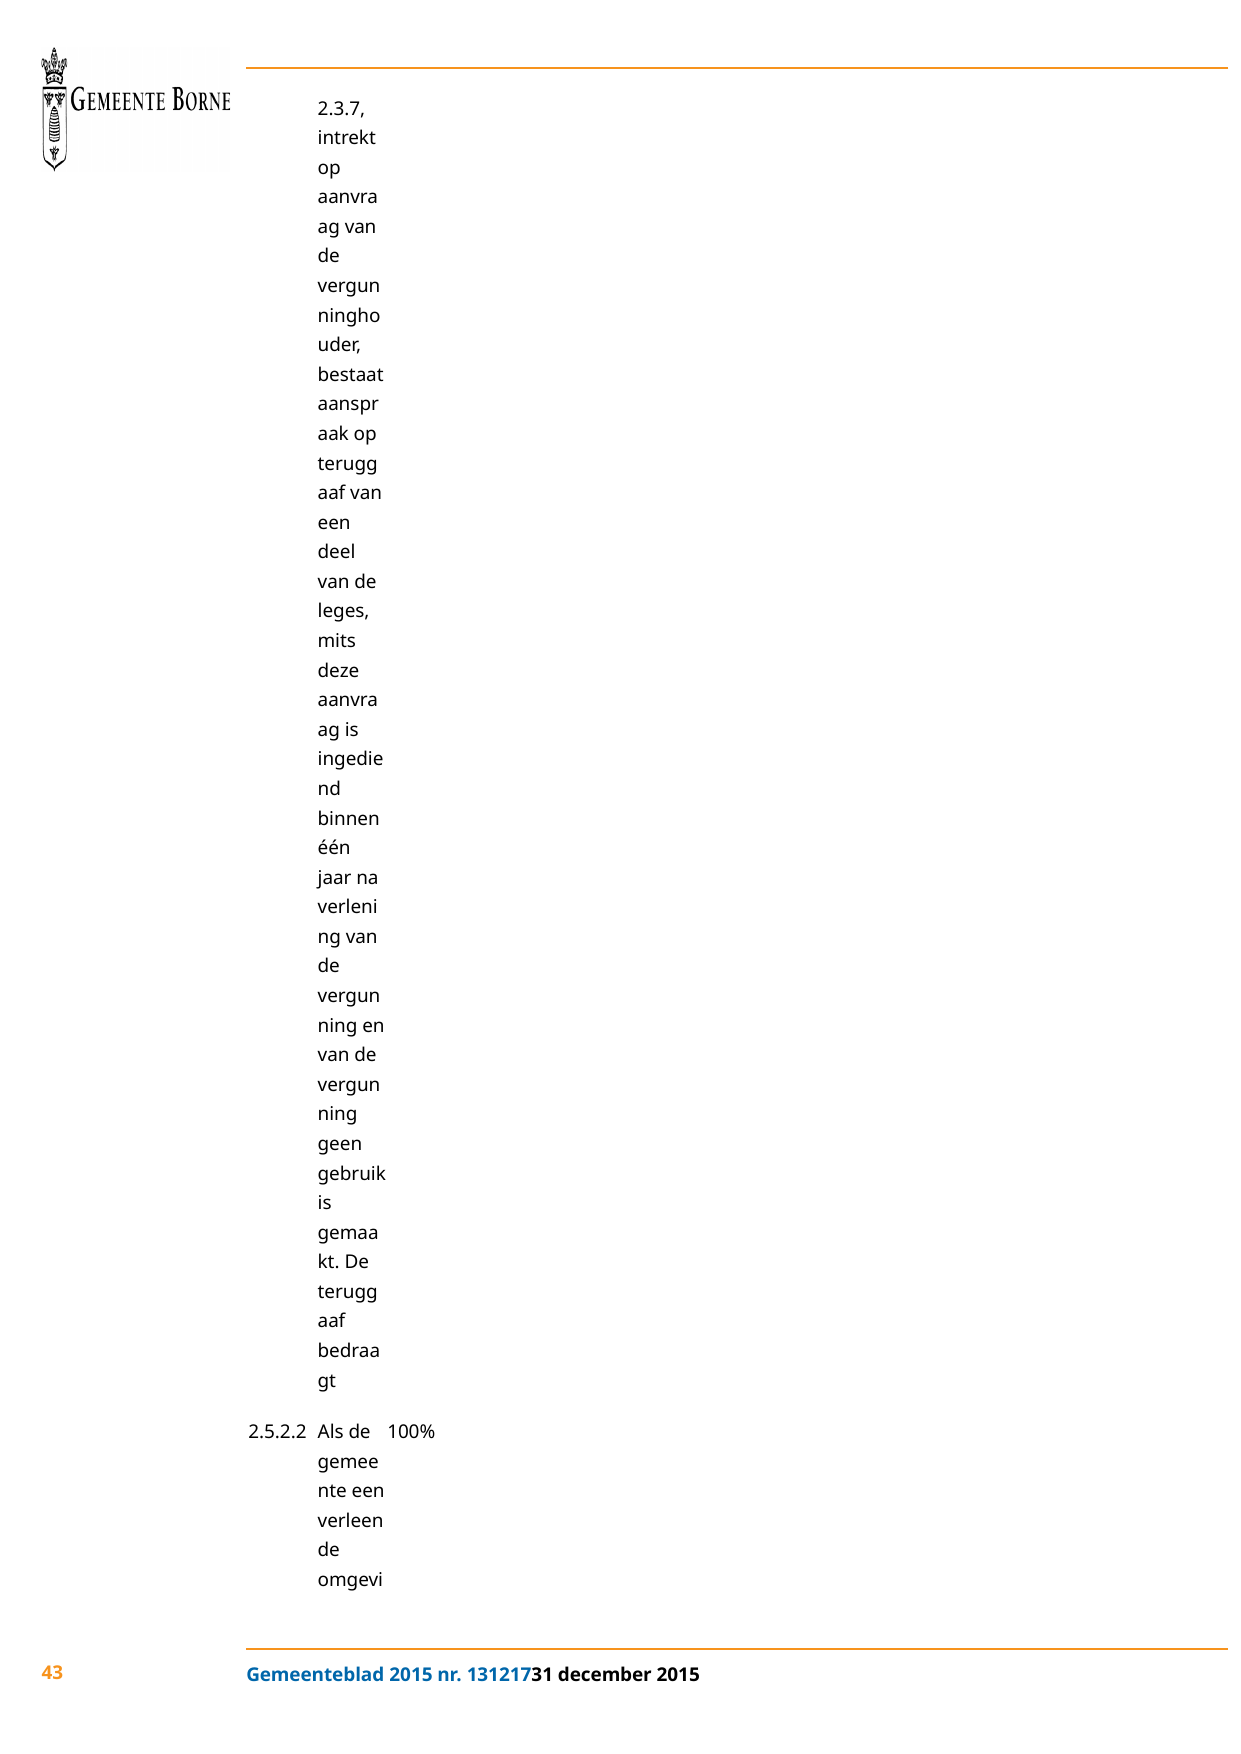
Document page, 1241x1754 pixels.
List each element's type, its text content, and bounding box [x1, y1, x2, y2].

table_cell [318, 1393, 387, 1418]
table_cell [456, 1393, 526, 1418]
picture [41, 47, 231, 172]
table_cell [456, 1418, 526, 1592]
table_cell 2.5.2.2 [248, 1418, 317, 1592]
table_cell [456, 95, 526, 1393]
table_cell [387, 95, 456, 1393]
table_cell 2.3.7, intrekt op aanvraag van de vergunninghouder, bestaat aanspraak op teruggaaf van een deel van de leges, mits deze aanvraag is ingediend binnen één jaar na verlening van de vergunning en van de vergunning geen gebruik is gemaakt. De teruggaaf bedraagt [318, 95, 387, 1393]
table_cell 100% [387, 1418, 456, 1592]
table_cell [248, 1393, 317, 1418]
table_cell [248, 95, 317, 1393]
table_cell Als de gemeente een verleende omgevi [318, 1418, 387, 1592]
table_cell [387, 1393, 456, 1418]
